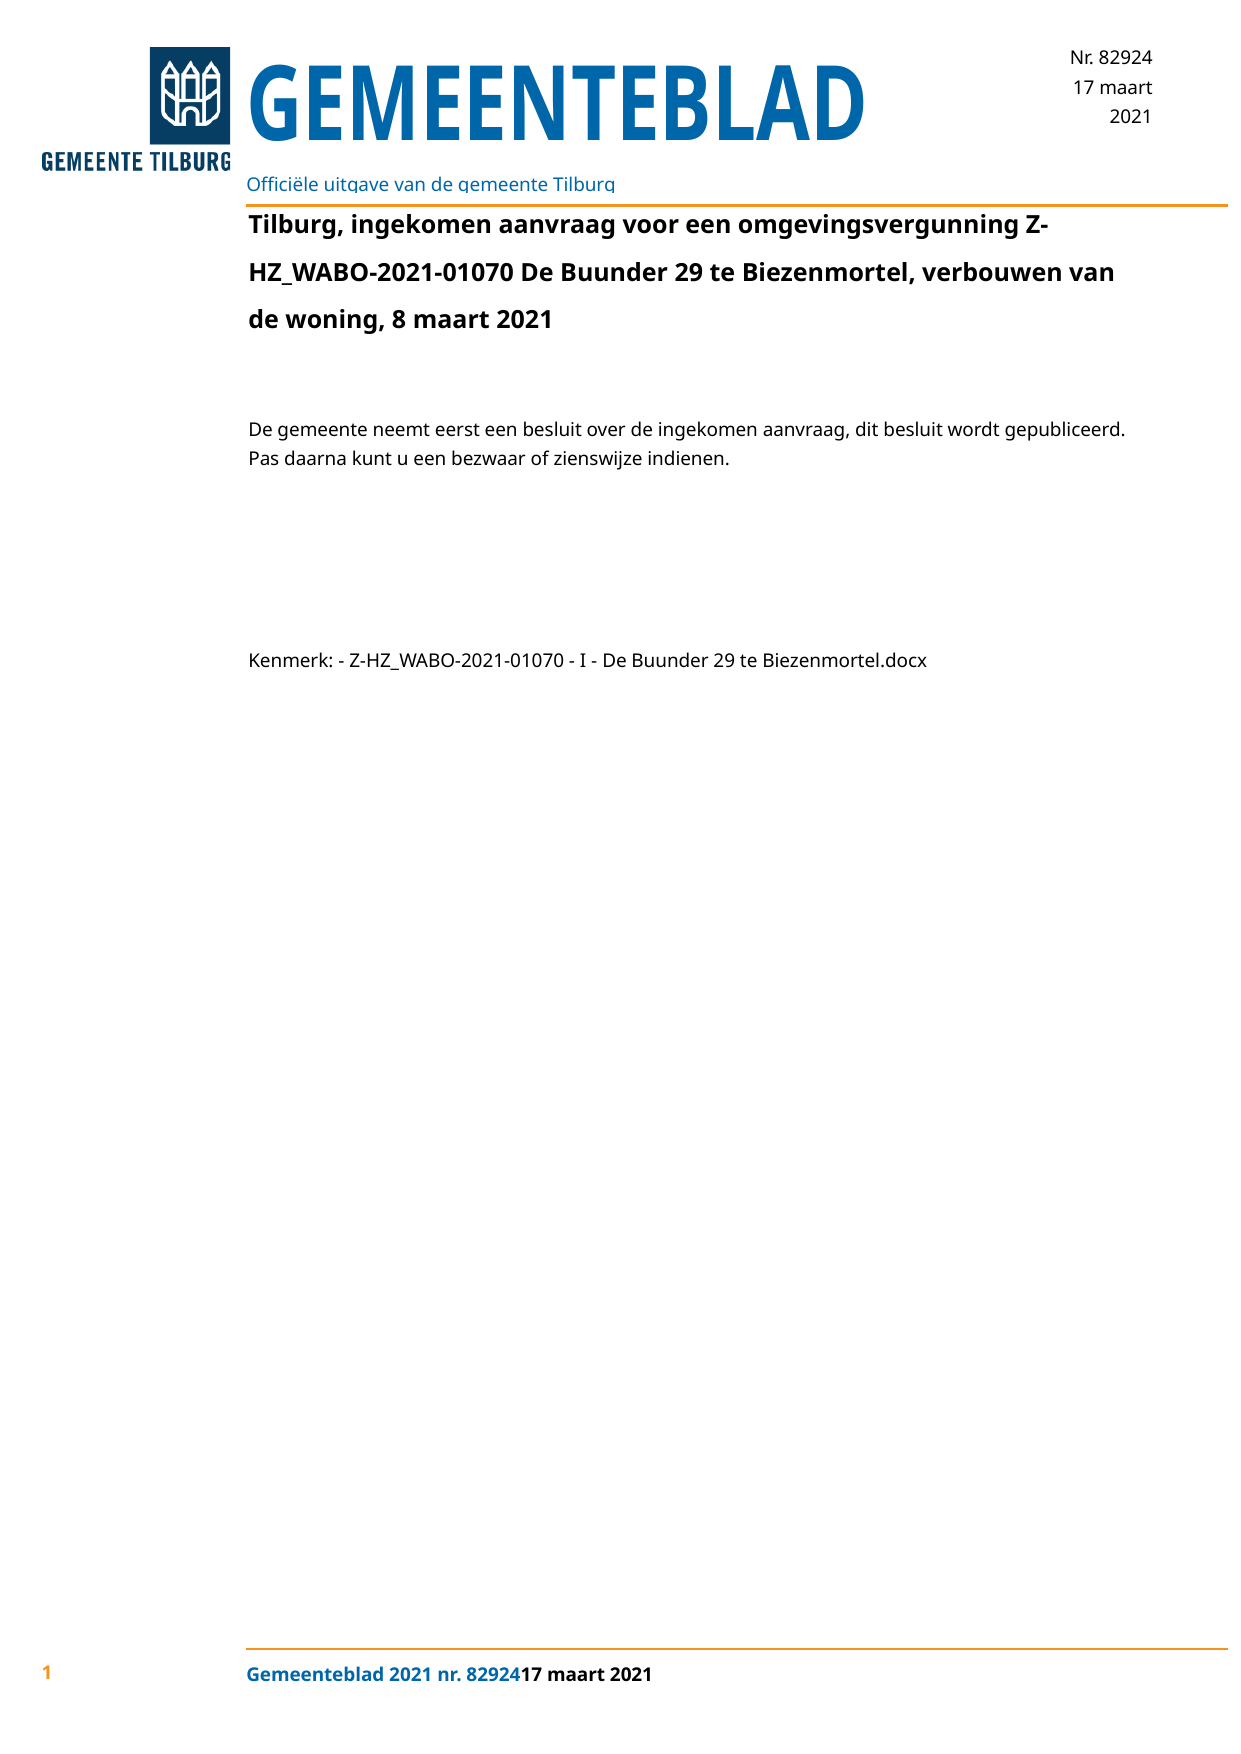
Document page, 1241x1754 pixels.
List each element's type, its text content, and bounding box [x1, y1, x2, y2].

text Tilburg, ingekomen aanvraag voor een omgevingsvergunning Z-HZ_WABO-2021-01070 De Buunder 29 te Biezenmortel, verbouwen van de woning, 8 maart 2021 [248, 207, 1152, 336]
text De gemeente neemt eerst een besluit over de ingekomen aanvraag, dit besluit wordt gepubliceerd. Pas daarna kunt u een bezwaar of zienswijze indienen. [248, 416, 1152, 471]
picture [41, 47, 231, 172]
text Kenmerk: - Z-HZ_WABO-2021-01070 - I - De Buunder 29 te Biezenmortel.docx [248, 647, 1152, 673]
